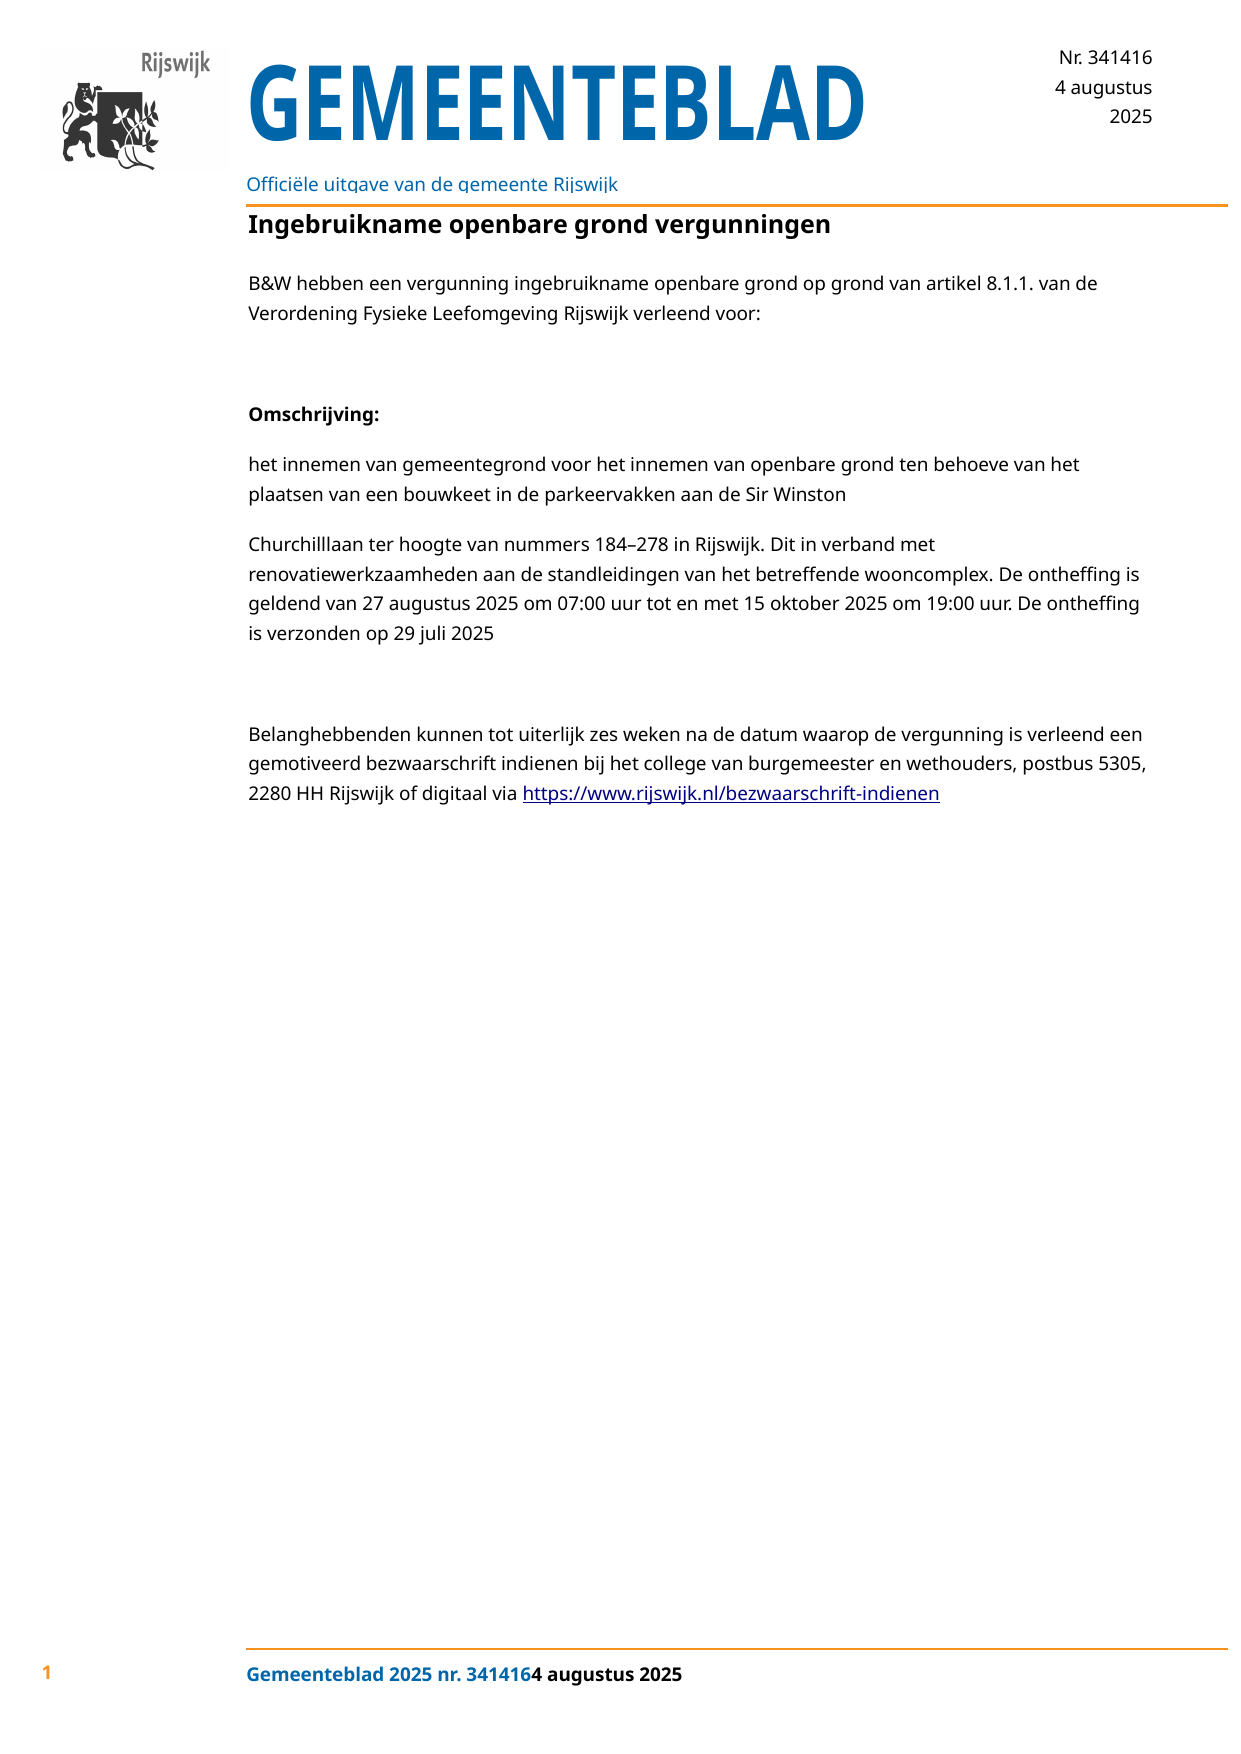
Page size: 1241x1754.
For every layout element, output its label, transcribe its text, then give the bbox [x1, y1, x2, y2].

text Churchilllaan ter hoogte van nummers 184–278 in Rijswijk. Dit in verband met renovatiewerkzaamheden aan de standleidingen van het betreffende wooncomplex. De ontheffing is geldend van 27 augustus 2025 om 07:00 uur tot en met 15 oktober 2025 om 19:00 uur. De ontheffing is verzonden op 29 juli 2025 [248, 531, 1152, 646]
text Ingebruikname openbare grond vergunningen [248, 207, 1152, 241]
text het innemen van gemeentegrond voor het innemen van openbare grond ten behoeve van het plaatsen van een bouwkeet in de parkeervakken aan de Sir Winston [248, 451, 1152, 506]
text Belanghebbenden kunnen tot uiterlijk zes weken na de datum waarop de vergunning is verleend een gemotiveerd bezwaarschrift indienen bij het college van burgemeester en wethouders, postbus 5305, 2280 HH Rijswijk of digitaal via https://www.rijswijk.nl/bezwaarschrift-indienen [248, 721, 1152, 806]
text Omschrijving: [248, 401, 1152, 426]
text B&W hebben een vergunning ingebruikname openbare grond op grond van artikel 8.1.1. van de Verordening Fysieke Leefomgeving Rijswijk verleend voor: [248, 270, 1152, 326]
picture [41, 47, 231, 172]
